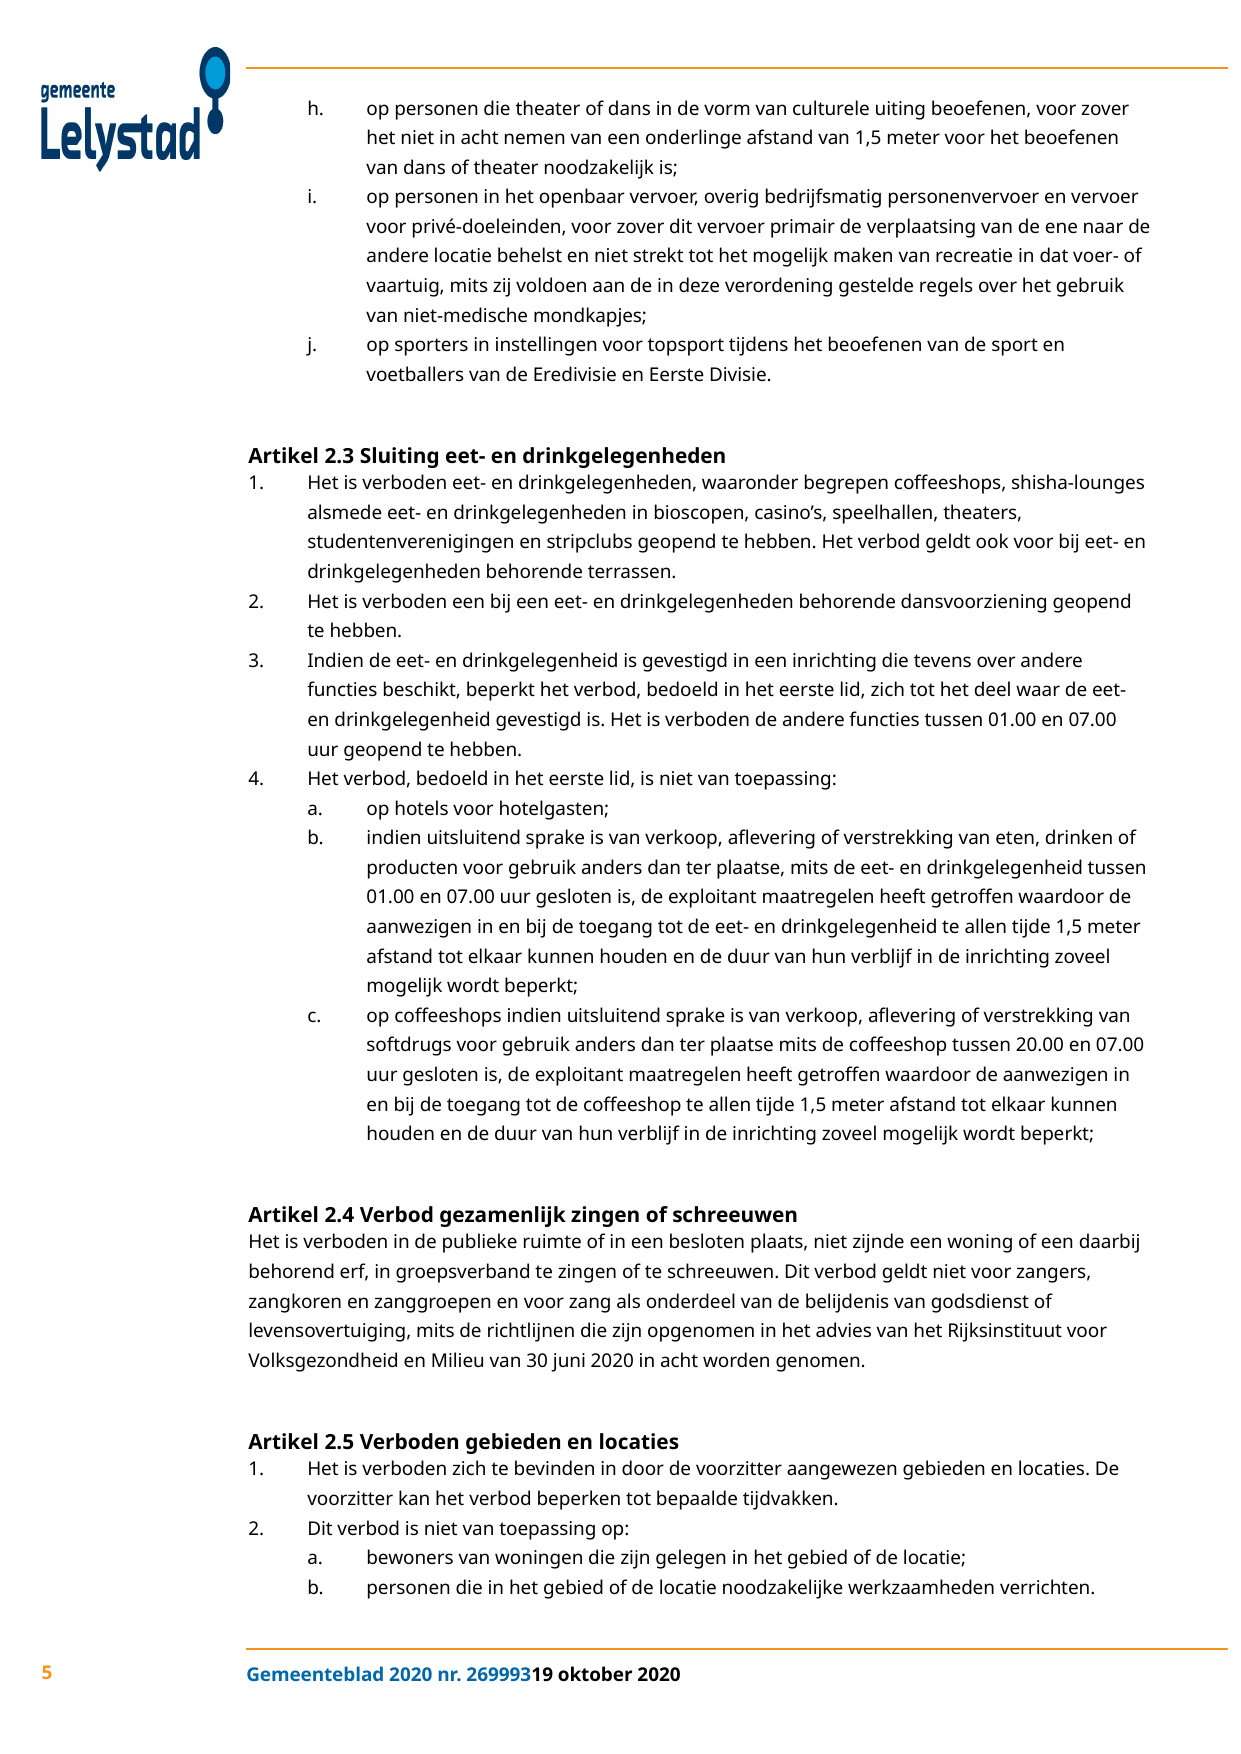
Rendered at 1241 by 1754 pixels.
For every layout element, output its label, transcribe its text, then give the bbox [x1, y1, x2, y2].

list op hotels voor hotelgasten; [307, 795, 1152, 821]
list Indien de eet- en drinkgelegenheid is gevestigd in een inrichting die tevens over andere functies beschikt, beperkt het verbod, bedoeld in het eerste lid, zich tot het deel waar de eet- en drinkgelegenheid gevestigd is. Het is verboden de andere functies tussen 01.00 en 07.00 uur geopend te hebben. [248, 647, 1152, 761]
list Dit verbod is niet van toepassing op: [248, 1515, 1152, 1540]
list op sporters in instellingen voor topsport tijdens het beoefenen van de sport en voetballers van de Eredivisie en Eerste Divisie. [307, 331, 1152, 387]
list op coffeeshops indien uitsluitend sprake is van verkoop, aflevering of verstrekking van softdrugs voor gebruik anders dan ter plaatse mits de coffeeshop tussen 20.00 en 07.00 uur gesloten is, de exploitant maatregelen heeft getroffen waardoor de aanwezigen in en bij de toegang tot de coffeeshop te allen tijde 1,5 meter afstand tot elkaar kunnen houden en de duur van hun verblijf in de inrichting zoveel mogelijk wordt beperkt; [307, 1002, 1152, 1146]
list Het verbod, bedoeld in het eerste lid, is niet van toepassing: [248, 765, 1152, 791]
text Artikel 2.5 Verboden gebieden en locaties [248, 1427, 1152, 1456]
list personen die in het gebied of de locatie noodzakelijke werkzaamheden verrichten. [307, 1574, 1152, 1599]
list bewoners van woningen die zijn gelegen in het gebied of de locatie; [307, 1544, 1152, 1570]
picture [41, 47, 231, 172]
list Het is verboden zich te bevinden in door de voorzitter aangewezen gebieden en locaties. De voorzitter kan het verbod beperken tot bepaalde tijdvakken. [248, 1456, 1152, 1511]
list indien uitsluitend sprake is van verkoop, aflevering of verstrekking van eten, drinken of producten voor gebruik anders dan ter plaatse, mits de eet- en drinkgelegenheid tussen 01.00 en 07.00 uur gesloten is, de exploitant maatregelen heeft getroffen waardoor de aanwezigen in en bij de toegang tot de eet- en drinkgelegenheid te allen tijde 1,5 meter afstand tot elkaar kunnen houden en de duur van hun verblijf in de inrichting zoveel mogelijk wordt beperkt; [307, 824, 1152, 998]
list Het is verboden een bij een eet- en drinkgelegenheden behorende dansvoorziening geopend te hebben. [248, 588, 1152, 643]
list op personen die theater of dans in de vorm van culturele uiting beoefenen, voor zover het niet in acht nemen van een onderlinge afstand van 1,5 meter voor het beoefenen van dans of theater noodzakelijk is; [307, 95, 1152, 180]
text Het is verboden in de publieke ruimte of in een besloten plaats, niet zijnde een woning of een daarbij behorend erf, in groepsverband te zingen of te schreeuwen. Dit verbod geldt niet voor zangers, zangkoren en zanggroepen en voor zang als onderdeel van de belijdenis van godsdienst of levensovertuiging, mits de richtlijnen die zijn opgenomen in het advies van het Rijksinstituut voor Volksgezondheid en Milieu van 30 juni 2020 in acht worden genomen. [248, 1229, 1152, 1373]
text Artikel 2.4 Verbod gezamenlijk zingen of schreeuwen [248, 1200, 1152, 1229]
list Het is verboden eet- en drinkgelegenheden, waaronder begrepen coffeeshops, shisha-lounges alsmede eet- en drinkgelegenheden in bioscopen, casino’s, speelhallen, theaters, studentenverenigingen en stripclubs geopend te hebben. Het verbod geldt ook voor bij eet- en drinkgelegenheden behorende terrassen. [248, 469, 1152, 584]
list op personen in het openbaar vervoer, overig bedrijfsmatig personenvervoer en vervoer voor privé-doeleinden, voor zover dit vervoer primair de verplaatsing van de ene naar de andere locatie behelst en niet strekt tot het mogelijk maken van recreatie in dat voer- of vaartuig, mits zij voldoen aan de in deze verordening gestelde regels over het gebruik van niet-medische mondkapjes; [307, 183, 1152, 328]
text Artikel 2.3 Sluiting eet- en drinkgelegenheden [248, 441, 1152, 469]
